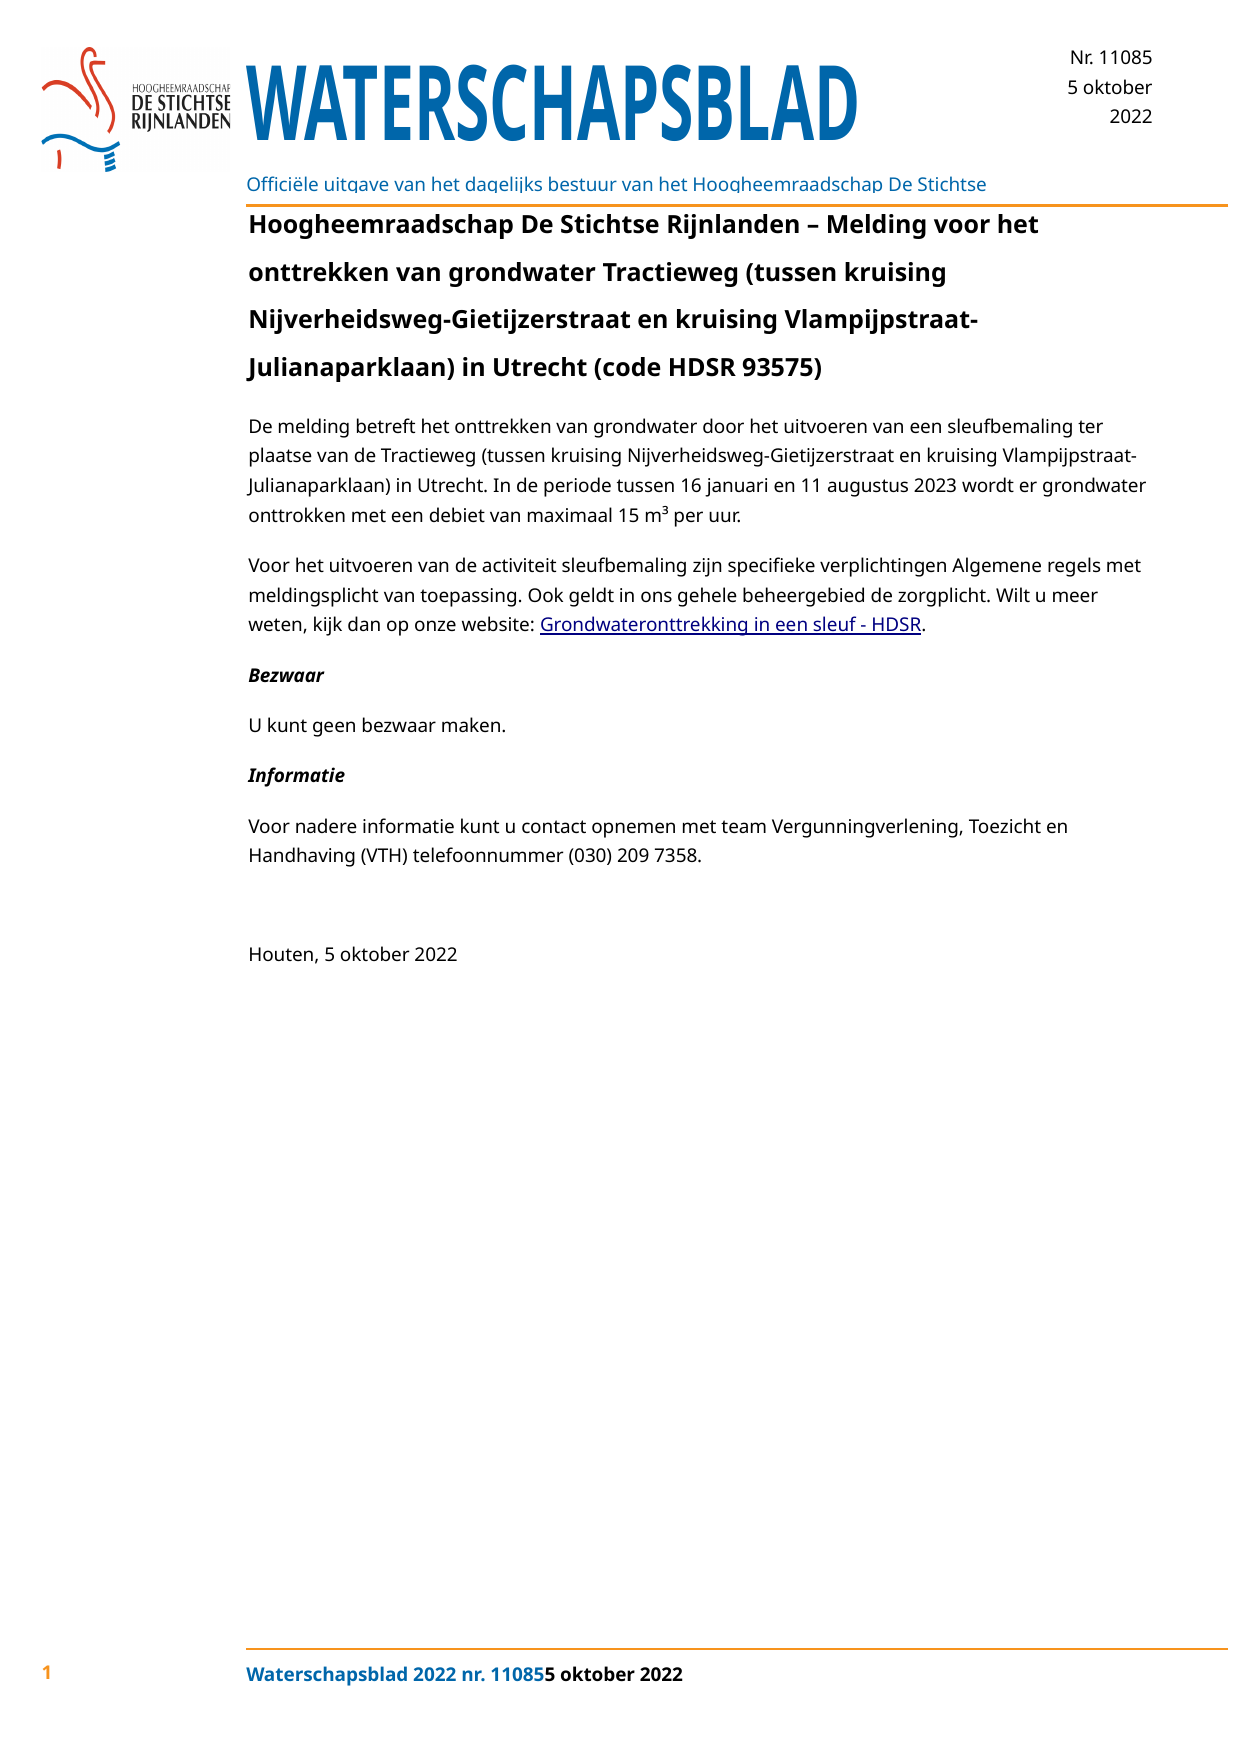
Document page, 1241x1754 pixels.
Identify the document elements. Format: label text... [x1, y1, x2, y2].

text Informatie [248, 763, 1152, 788]
text De melding betreft het onttrekken van grondwater door het uitvoeren van een sleufbemaling ter plaatse van de Tractieweg (tussen kruising Nijverheidsweg-Gietijzerstraat en kruising Vlampijpstraat-Julianaparklaan) in Utrecht. In de periode tussen 16 januari en 11 augustus 2023 wordt er grondwater onttrokken met een debiet van maximaal 15 m³ per uur. [248, 413, 1152, 528]
text Voor nadere informatie kunt u contact opnemen met team Vergunningverlening, Toezicht en Handhaving (VTH) telefoonnummer (030) 209 7358. [248, 813, 1152, 868]
text U kunt geen bezwaar maken. [248, 712, 1152, 738]
picture [41, 47, 231, 172]
text Bezwaar [248, 662, 1152, 688]
text Houten, 5 oktober 2022 [248, 941, 1152, 967]
text Voor het uitvoeren van de activiteit sleufbemaling zijn specifieke verplichtingen Algemene regels met meldingsplicht van toepassing. Ook geldt in ons gehele beheergebied de zorgplicht. Wilt u meer weten, kijk dan op onze website: Grondwateronttrekking in een sleuf - HDSR. [248, 552, 1152, 637]
text Hoogheemraadschap De Stichtse Rijnlanden – Melding voor het onttrekken van grondwater Tractieweg (tussen kruising Nijverheidsweg-Gietijzerstraat en kruising Vlampijpstraat-Julianaparklaan) in Utrecht (code HDSR 93575) [248, 207, 1152, 384]
